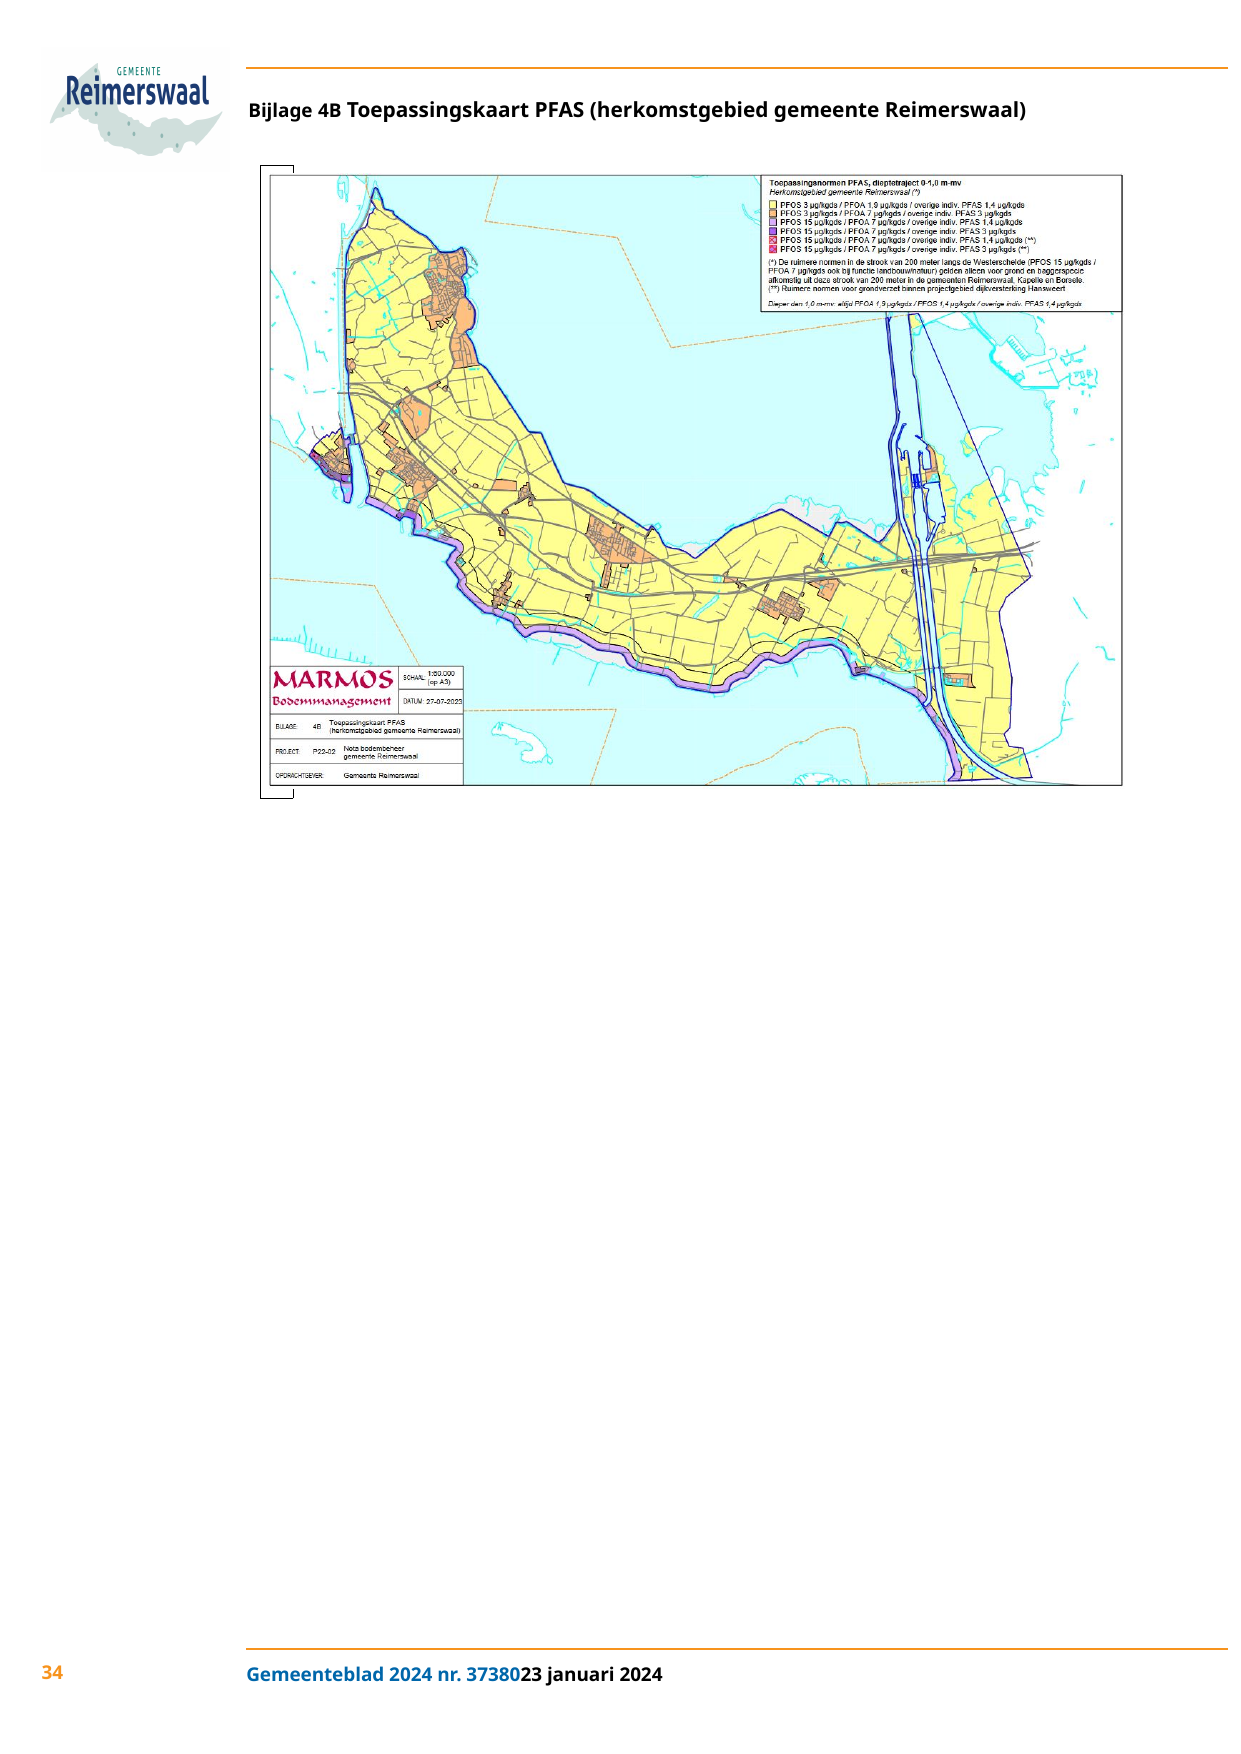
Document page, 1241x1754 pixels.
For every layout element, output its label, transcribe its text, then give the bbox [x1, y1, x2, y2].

text Bijlage 4B Toepassingskaart PFAS (herkomstgebied gemeente Reimerswaal) [248, 95, 1152, 123]
picture [268, 173, 1125, 789]
picture [41, 47, 231, 172]
